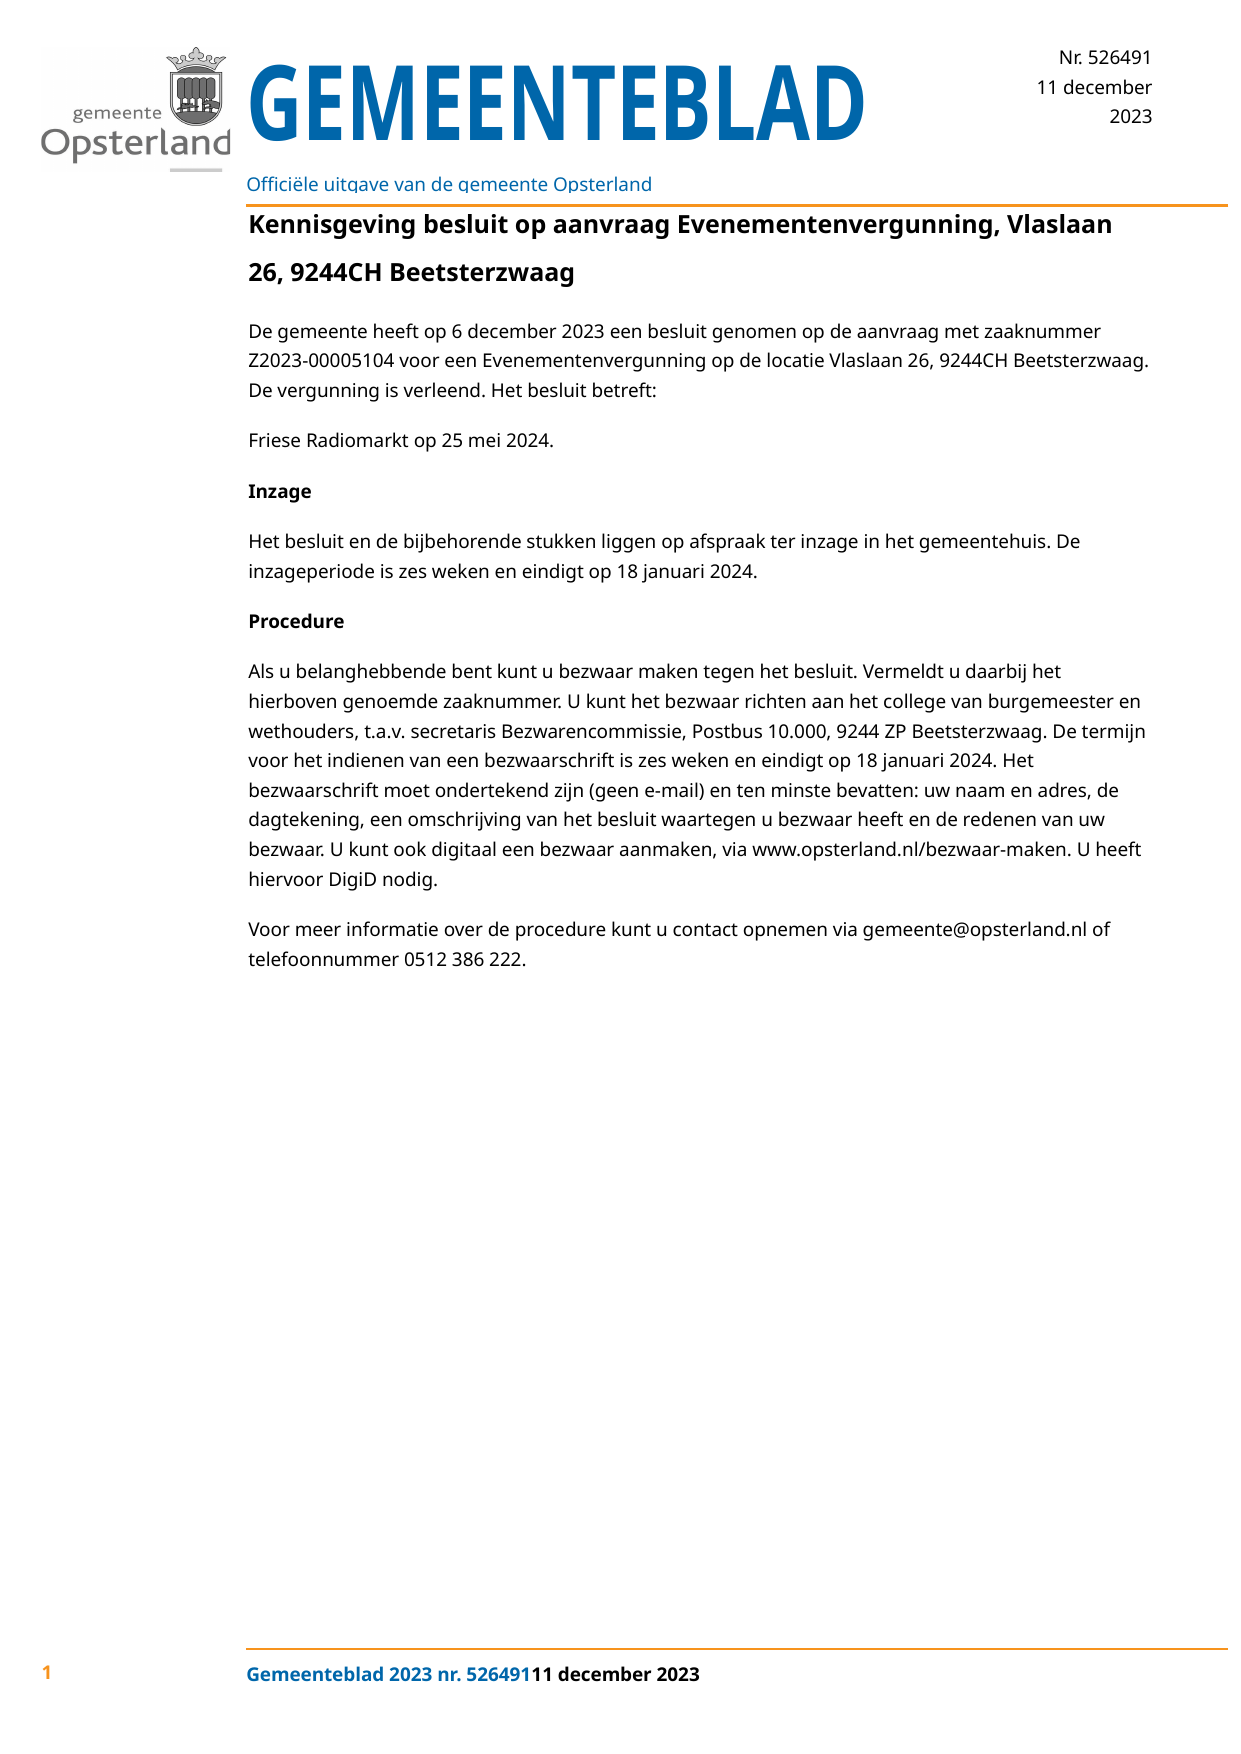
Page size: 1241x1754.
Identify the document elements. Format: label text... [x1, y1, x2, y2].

text Procedure [248, 608, 1152, 634]
text Voor meer informatie over de procedure kunt u contact opnemen via gemeente@opsterland.nl of telefoonnummer 0512 386 222. [248, 916, 1152, 972]
text Als u belanghebbende bent kunt u bezwaar maken tegen het besluit. Vermeldt u daarbij het hierboven genoemde zaaknummer. U kunt het bezwaar richten aan het college van burgemeester en wethouders, t.a.v. secretaris Bezwarencommissie, Postbus 10.000, 9244 ZP Beetsterzwaag. De termijn voor het indienen van een bezwaarschrift is zes weken en eindigt op 18 januari 2024. Het bezwaarschrift moet ondertekend zijn (geen e-mail) en ten minste bevatten: uw naam en adres, de dagtekening, een omschrijving van het besluit waartegen u bezwaar heeft en de redenen van uw bezwaar. U kunt ook digitaal een bezwaar aanmaken, via www.opsterland.nl/bezwaar-maken. U heeft hiervoor DigiD nodig. [248, 659, 1152, 892]
picture [41, 47, 231, 172]
text De gemeente heeft op 6 december 2023 een besluit genomen op de aanvraag met zaaknummer Z2023-00005104 voor een Evenementenvergunning op de locatie Vlaslaan 26, 9244CH Beetsterzwaag. De vergunning is verleend. Het besluit betreft: [248, 318, 1152, 403]
text Het besluit en de bijbehorende stukken liggen op afspraak ter inzage in het gemeentehuis. De inzageperiode is zes weken en eindigt op 18 januari 2024. [248, 528, 1152, 584]
text Kennisgeving besluit op aanvraag Evenementenvergunning, Vlaslaan 26, 9244CH Beetsterzwaag [248, 207, 1152, 288]
text Friese Radiomarkt op 25 mei 2024. [248, 427, 1152, 453]
text Inzage [248, 478, 1152, 504]
